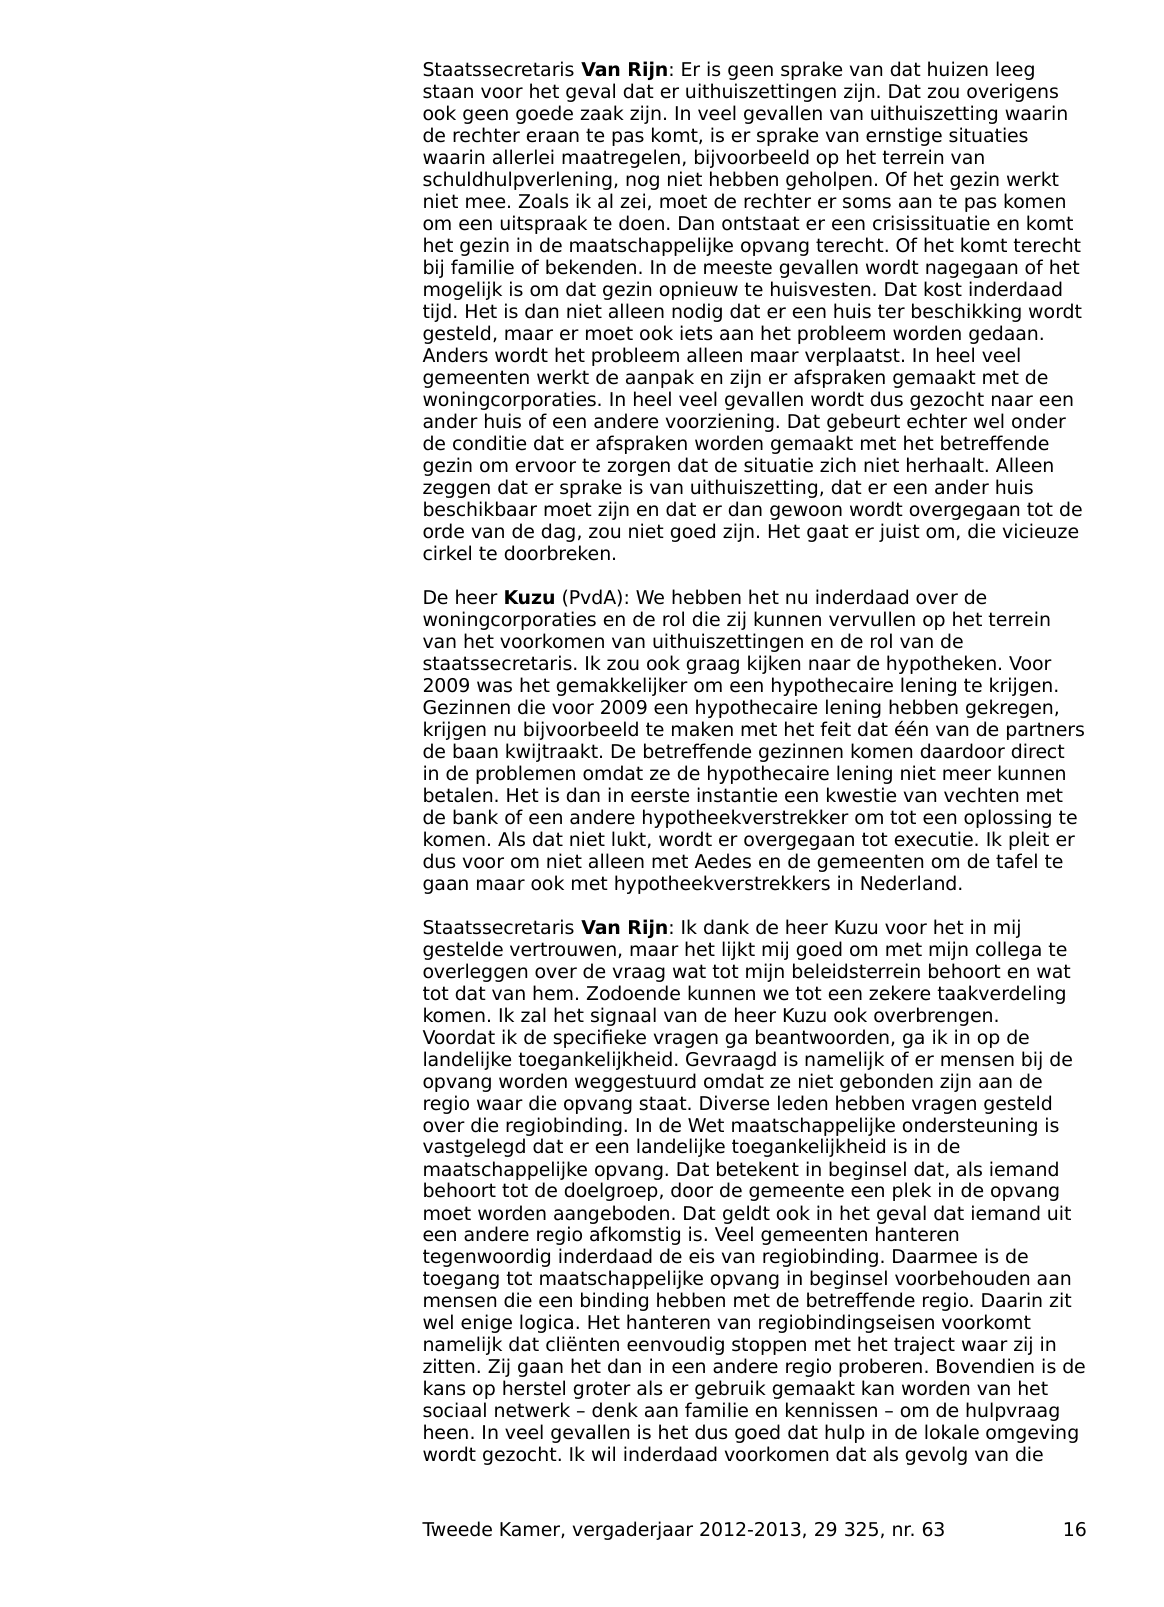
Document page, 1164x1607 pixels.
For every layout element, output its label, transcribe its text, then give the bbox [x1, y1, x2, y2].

text Staatssecretaris Van Rijn: Ik dank de heer Kuzu voor het in mij gestelde vertrouwen, maar het lijkt mij goed om met mijn collega te overleggen over de vraag wat tot mijn beleidsterrein behoort en wat tot dat van hem. Zodoende kunnen we tot een zekere taakverdeling komen. Ik zal het signaal van de heer Kuzu ook overbrengen. [422, 917, 1087, 1027]
text Voordat ik de specifieke vragen ga beantwoorden, ga ik in op de landelijke toegankelijkheid. Gevraagd is namelijk of er mensen bij de opvang worden weggestuurd omdat ze niet gebonden zijn aan de regio waar die opvang staat. Diverse leden hebben vragen gesteld over die regiobinding. In de Wet maatschappelijke ondersteuning is vastgelegd dat er een landelijke toegankelijkheid is in de maatschappelijke opvang. Dat betekent in beginsel dat, als iemand behoort tot de doelgroep, door de gemeente een plek in de opvang moet worden aangeboden. Dat geldt ook in het geval dat iemand uit een andere regio afkomstig is. Veel gemeenten hanteren tegenwoordig inderdaad de eis van regiobinding. Daarmee is de toegang tot maatschappelijke opvang in beginsel voorbehouden aan mensen die een binding hebben met de betreffende regio. Daarin zit wel enige logica. Het hanteren van regiobindingseisen voorkomt namelijk dat cliënten eenvoudig stoppen met het traject waar zij in zitten. Zij gaan het dan in een andere regio proberen. Bovendien is de kans op herstel groter als er gebruik gemaakt kan worden van het sociaal netwerk – denk aan familie en kennissen – om de hulpvraag heen. In veel gevallen is het dus goed dat hulp in de lokale omgeving wordt gezocht. Ik wil inderdaad voorkomen dat als gevolg van die [422, 1027, 1087, 1466]
text De heer Kuzu (PvdA): We hebben het nu inderdaad over de woningcorporaties en de rol die zij kunnen vervullen op het terrein van het voorkomen van uithuiszettingen en de rol van de staatssecretaris. Ik zou ook graag kijken naar de hypotheken. Voor 2009 was het gemakkelijker om een hypothecaire lening te krijgen. Gezinnen die voor 2009 een hypothecaire lening hebben gekregen, krijgen nu bijvoorbeeld te maken met het feit dat één van de partners de baan kwijtraakt. De betreffende gezinnen komen daardoor direct in de problemen omdat ze de hypothecaire lening niet meer kunnen betalen. Het is dan in eerste instantie een kwestie van vechten met de bank of een andere hypotheekverstrekker om tot een oplossing te komen. Als dat niet lukt, wordt er overgegaan tot executie. Ik pleit er dus voor om niet alleen met Aedes en de gemeenten om de tafel te gaan maar ook met hypotheekverstrekkers in Nederland. [422, 587, 1087, 894]
text Staatssecretaris Van Rijn: Er is geen sprake van dat huizen leeg staan voor het geval dat er uithuiszettingen zijn. Dat zou overigens ook geen goede zaak zijn. In veel gevallen van uithuiszetting waarin de rechter eraan te pas komt, is er sprake van ernstige situaties waarin allerlei maatregelen, bijvoorbeeld op het terrein van schuldhulpverlening, nog niet hebben geholpen. Of het gezin werkt niet mee. Zoals ik al zei, moet de rechter er soms aan te pas komen om een uitspraak te doen. Dan ontstaat er een crisissituatie en komt het gezin in de maatschappelijke opvang terecht. Of het komt terecht bij familie of bekenden. In de meeste gevallen wordt nagegaan of het mogelijk is om dat gezin opnieuw te huisvesten. Dat kost inderdaad tijd. Het is dan niet alleen nodig dat er een huis ter beschikking wordt gesteld, maar er moet ook iets aan het probleem worden gedaan. Anders wordt het probleem alleen maar verplaatst. In heel veel gemeenten werkt de aanpak en zijn er afspraken gemaakt met de woningcorporaties. In heel veel gevallen wordt dus gezocht naar een ander huis of een andere voorziening. Dat gebeurt echter wel onder de conditie dat er afspraken worden gemaakt met het betreffende gezin om ervoor te zorgen dat de situatie zich niet herhaalt. Alleen zeggen dat er sprake is van uithuiszetting, dat er een ander huis beschikbaar moet zijn en dat er dan gewoon wordt overgegaan tot de orde van de dag, zou niet goed zijn. Het gaat er juist om, die vicieuze cirkel te doorbreken. [422, 59, 1087, 564]
